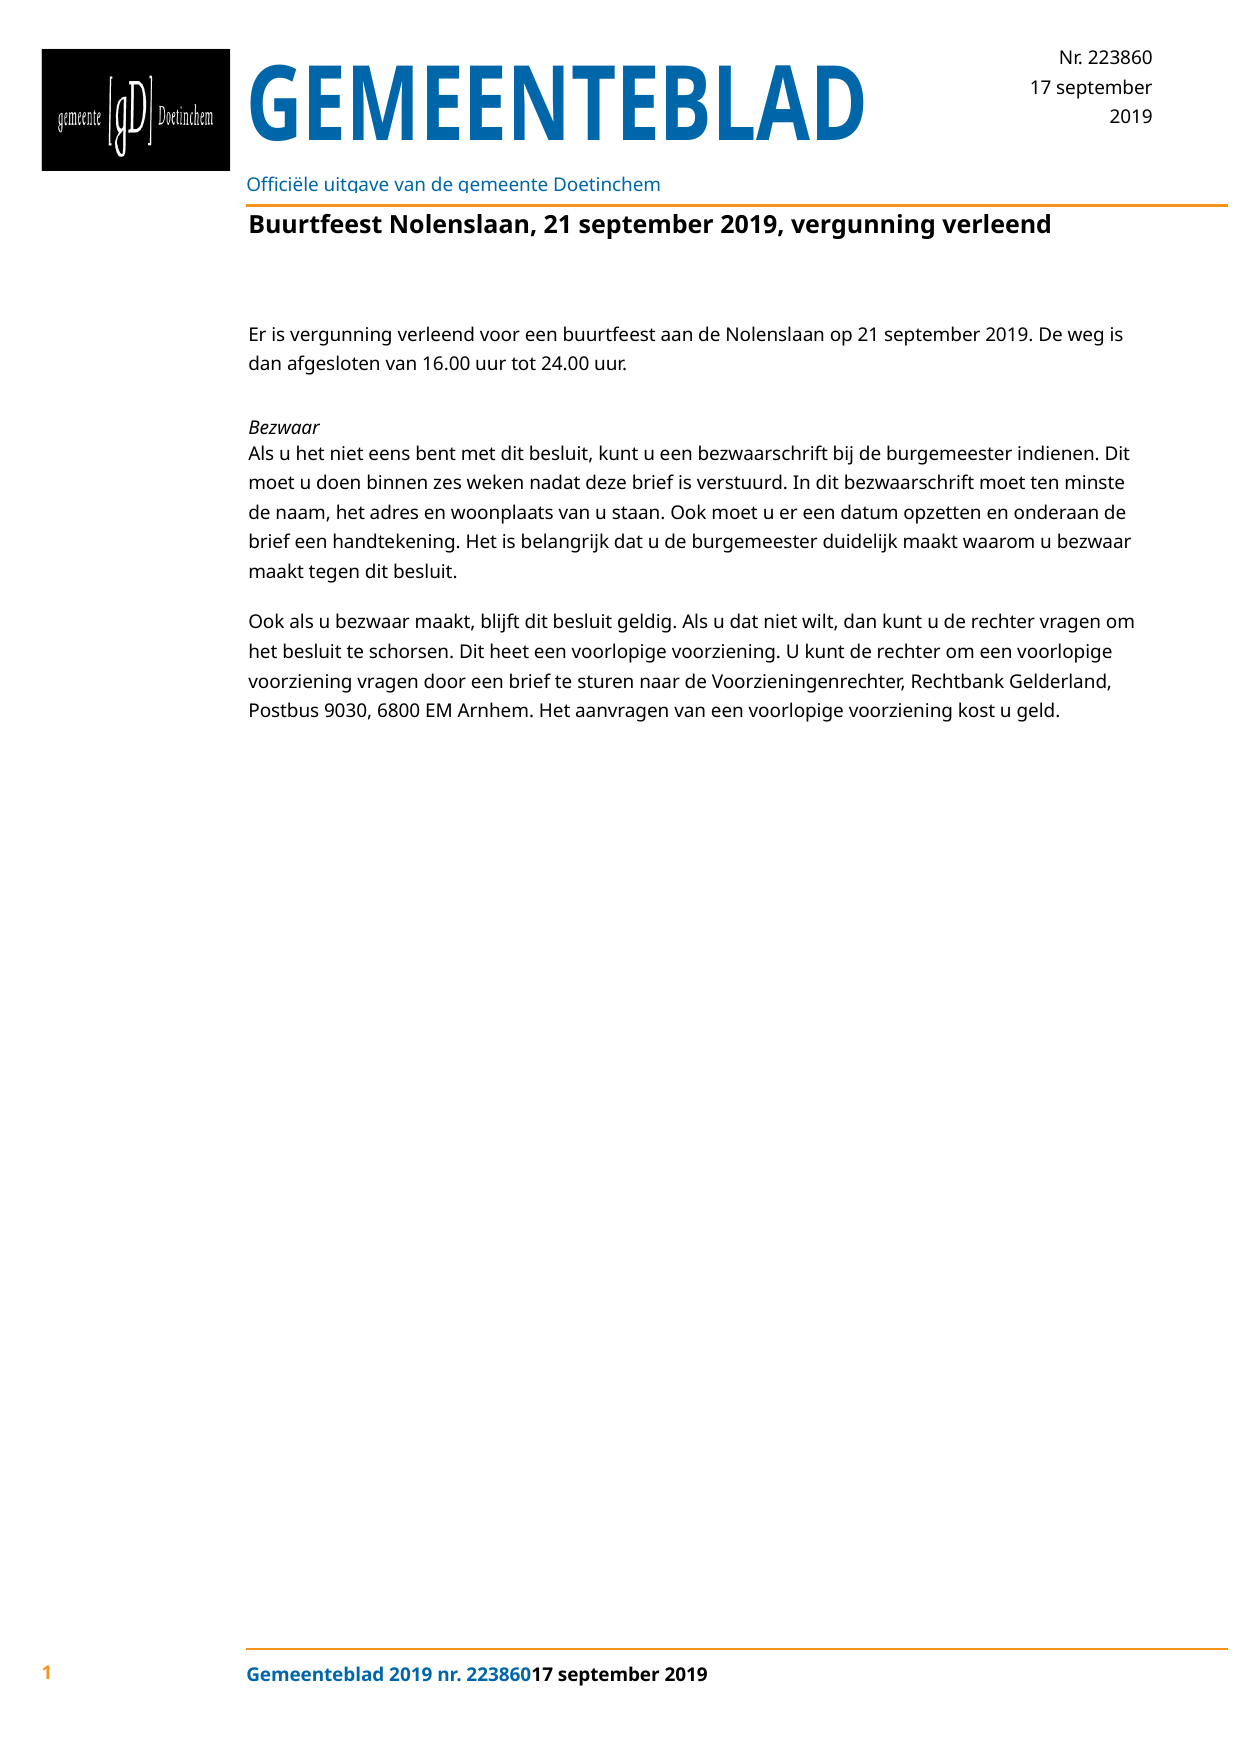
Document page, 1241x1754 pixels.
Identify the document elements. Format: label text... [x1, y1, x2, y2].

text Er is vergunning verleend voor een buurtfeest aan de Nolenslaan op 21 september 2019. De weg is dan afgesloten van 16.00 uur tot 24.00 uur. [248, 321, 1152, 376]
text Ook als u bezwaar maakt, blijft dit besluit geldig. Als u dat niet wilt, dan kunt u de rechter vragen om het besluit te schorsen. Dit heet een voorlopige voorziening. U kunt de rechter om een voorlopige voorziening vragen door een brief te sturen naar de Voorzieningenrechter, Rechtbank Gelderland, Postbus 9030, 6800 EM Arnhem. Het aanvragen van een voorlopige voorziening kost u geld. [248, 609, 1152, 723]
text Als u het niet eens bent met dit besluit, kunt u een bezwaarschrift bij de burgemeester indienen. Dit moet u doen binnen zes weken nadat deze brief is verstuurd. In dit bezwaarschrift moet ten minste de naam, het adres en woonplaats van u staan. Ook moet u er een datum opzetten en onderaan de brief een handtekening. Het is belangrijk dat u de burgemeester duidelijk maakt waarom u bezwaar maakt tegen dit besluit. [248, 440, 1152, 584]
picture [41, 47, 231, 172]
text Buurtfeest Nolenslaan, 21 september 2019, vergunning verleend [248, 207, 1152, 241]
text Bezwaar [248, 414, 1152, 440]
